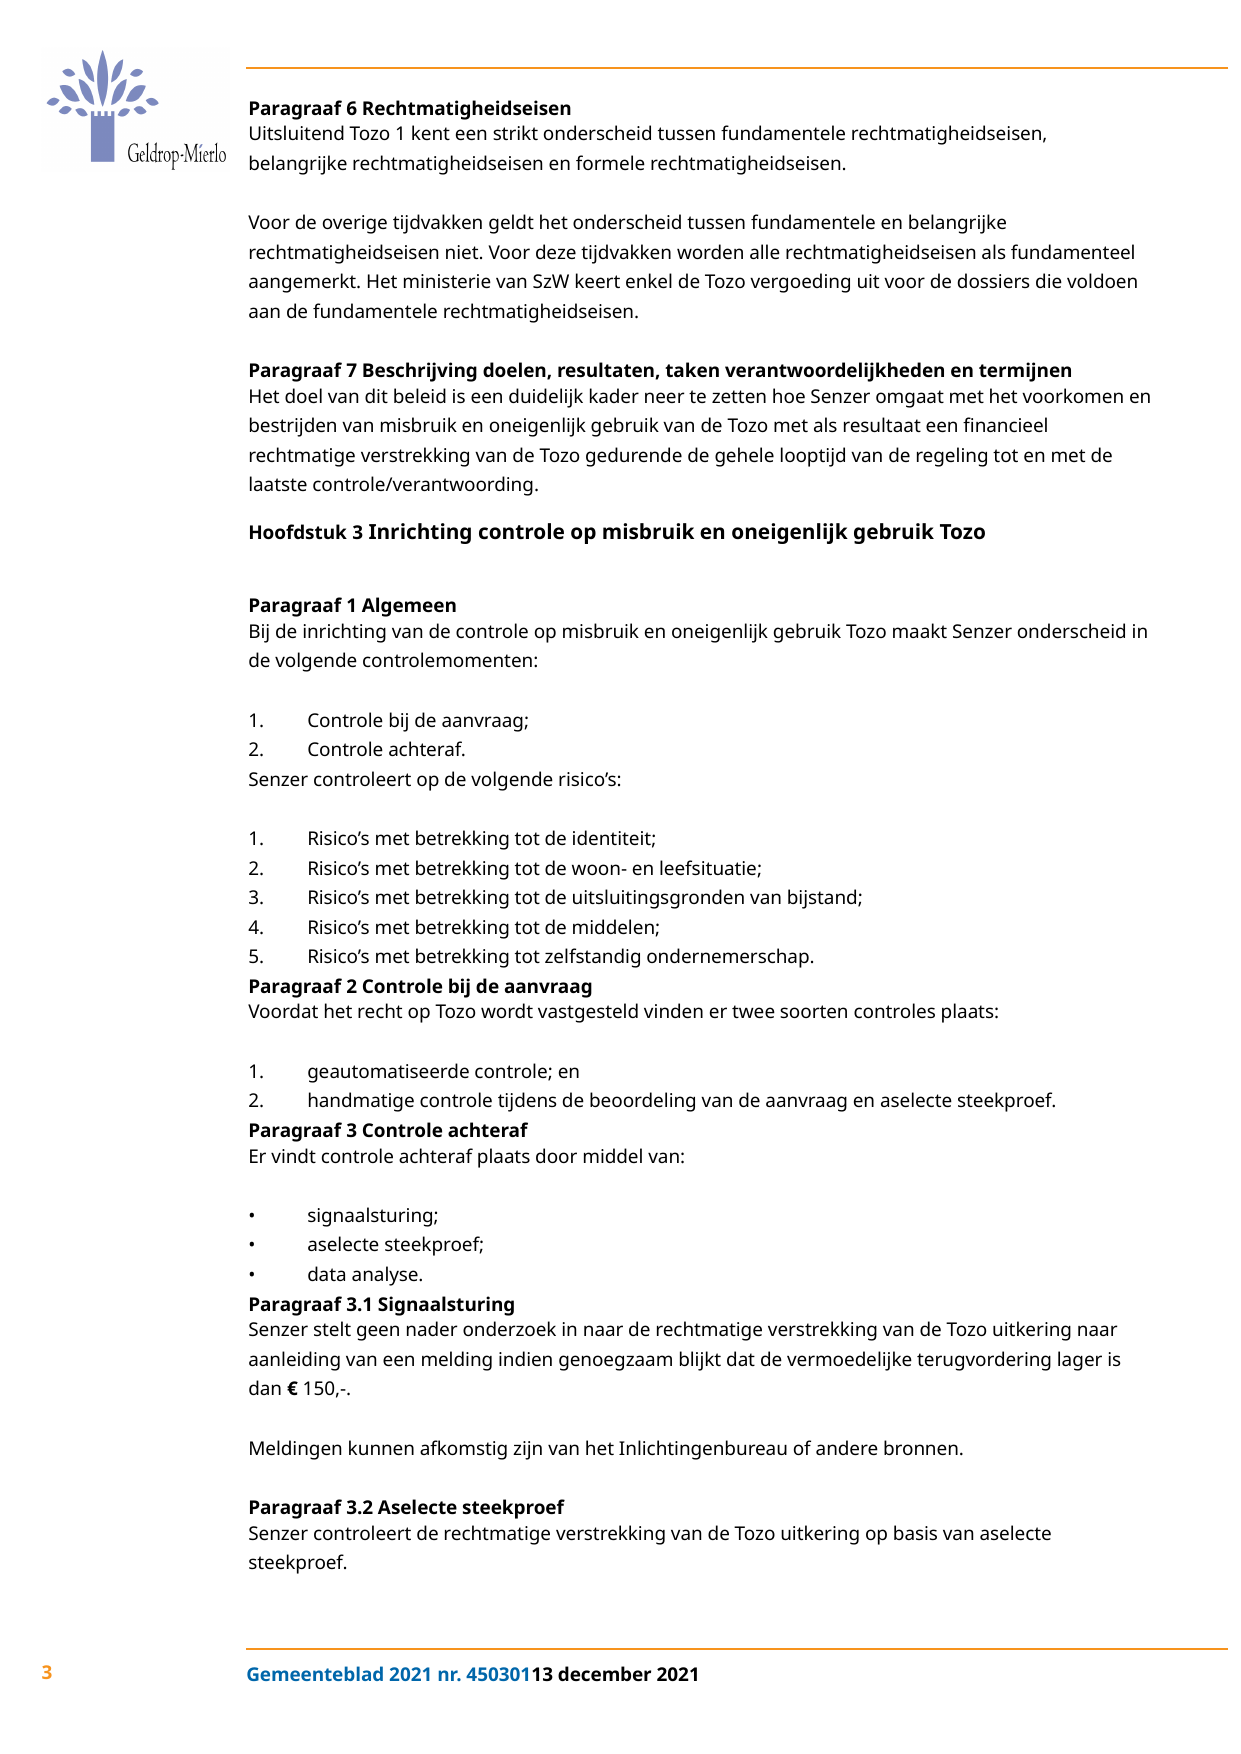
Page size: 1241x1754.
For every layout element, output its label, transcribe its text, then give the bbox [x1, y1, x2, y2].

list Controle achteraf. [248, 736, 1152, 762]
text Voordat het recht op Tozo wordt vastgesteld vinden er twee soorten controles plaats: [248, 999, 1152, 1024]
text Senzer controleert op de volgende risico’s: [248, 766, 1152, 792]
text Paragraaf 3.1 Signaalsturing [248, 1291, 1152, 1316]
text Senzer controleert de rechtmatige verstrekking van de Tozo uitkering op basis van aselecte steekproef. [248, 1520, 1152, 1575]
list handmatige controle tijdens de beoordeling van de aanvraag en aselecte steekproef. [248, 1087, 1152, 1113]
text Uitsluitend Tozo 1 kent een strikt onderscheid tussen fundamentele rechtmatigheidseisen, belangrijke rechtmatigheidseisen en formele rechtmatigheidseisen. [248, 121, 1152, 176]
list Risico’s met betrekking tot zelfstandig ondernemerschap. [248, 943, 1152, 969]
text Het doel van dit beleid is een duidelijk kader neer te zetten hoe Senzer omgaat met het voorkomen en bestrijden van misbruik en oneigenlijk gebruik van de Tozo met als resultaat een financieel rechtmatige verstrekking van de Tozo gedurende de gehele looptijd van de regeling tot en met de laatste controle/verantwoording. [248, 383, 1152, 497]
list Risico’s met betrekking tot de middelen; [248, 914, 1152, 939]
text Paragraaf 7 Beschrijving doelen, resultaten, taken verantwoordelijkheden en termijnen [248, 357, 1152, 383]
list aselecte steekproef; [248, 1232, 1152, 1257]
text Hoofdstuk 3 Inrichting controle op misbruik en oneigenlijk gebruik Tozo [248, 517, 1152, 546]
list signaalsturing; [248, 1202, 1152, 1228]
text Paragraaf 2 Controle bij de aanvraag [248, 973, 1152, 999]
text Meldingen kunnen afkomstig zijn van het Inlichtingenbureau of andere bronnen. [248, 1435, 1152, 1461]
text Paragraaf 1 Algemeen [248, 592, 1152, 618]
list Risico’s met betrekking tot de uitsluitingsgronden van bijstand; [248, 884, 1152, 910]
text Bij de inrichting van de controle op misbruik en oneigenlijk gebruik Tozo maakt Senzer onderscheid in de volgende controlemomenten: [248, 618, 1152, 673]
text Er vindt controle achteraf plaats door middel van: [248, 1143, 1152, 1168]
text Paragraaf 3.2 Aselecte steekproef [248, 1494, 1152, 1520]
list Controle bij de aanvraag; [248, 707, 1152, 732]
text Paragraaf 6 Rechtmatigheidseisen [248, 95, 1152, 121]
text Paragraaf 3 Controle achteraf [248, 1117, 1152, 1143]
list data analyse. [248, 1261, 1152, 1287]
text Voor de overige tijdvakken geldt het onderscheid tussen fundamentele en belangrijke rechtmatigheidseisen niet. Voor deze tijdvakken worden alle rechtmatigheidseisen als fundamenteel aangemerkt. Het ministerie van SzW keert enkel de Tozo vergoeding uit voor de dossiers die voldoen aan de fundamentele rechtmatigheidseisen. [248, 209, 1152, 324]
text Senzer stelt geen nader onderzoek in naar de rechtmatige verstrekking van de Tozo uitkering naar aanleiding van een melding indien genoegzaam blijkt dat de vermoedelijke terugvordering lager is dan € 150,-. [248, 1316, 1152, 1401]
list Risico’s met betrekking tot de woon- en leefsituatie; [248, 855, 1152, 880]
picture [41, 47, 231, 172]
list geautomatiseerde controle; en [248, 1058, 1152, 1084]
list Risico’s met betrekking tot de identiteit; [248, 825, 1152, 851]
